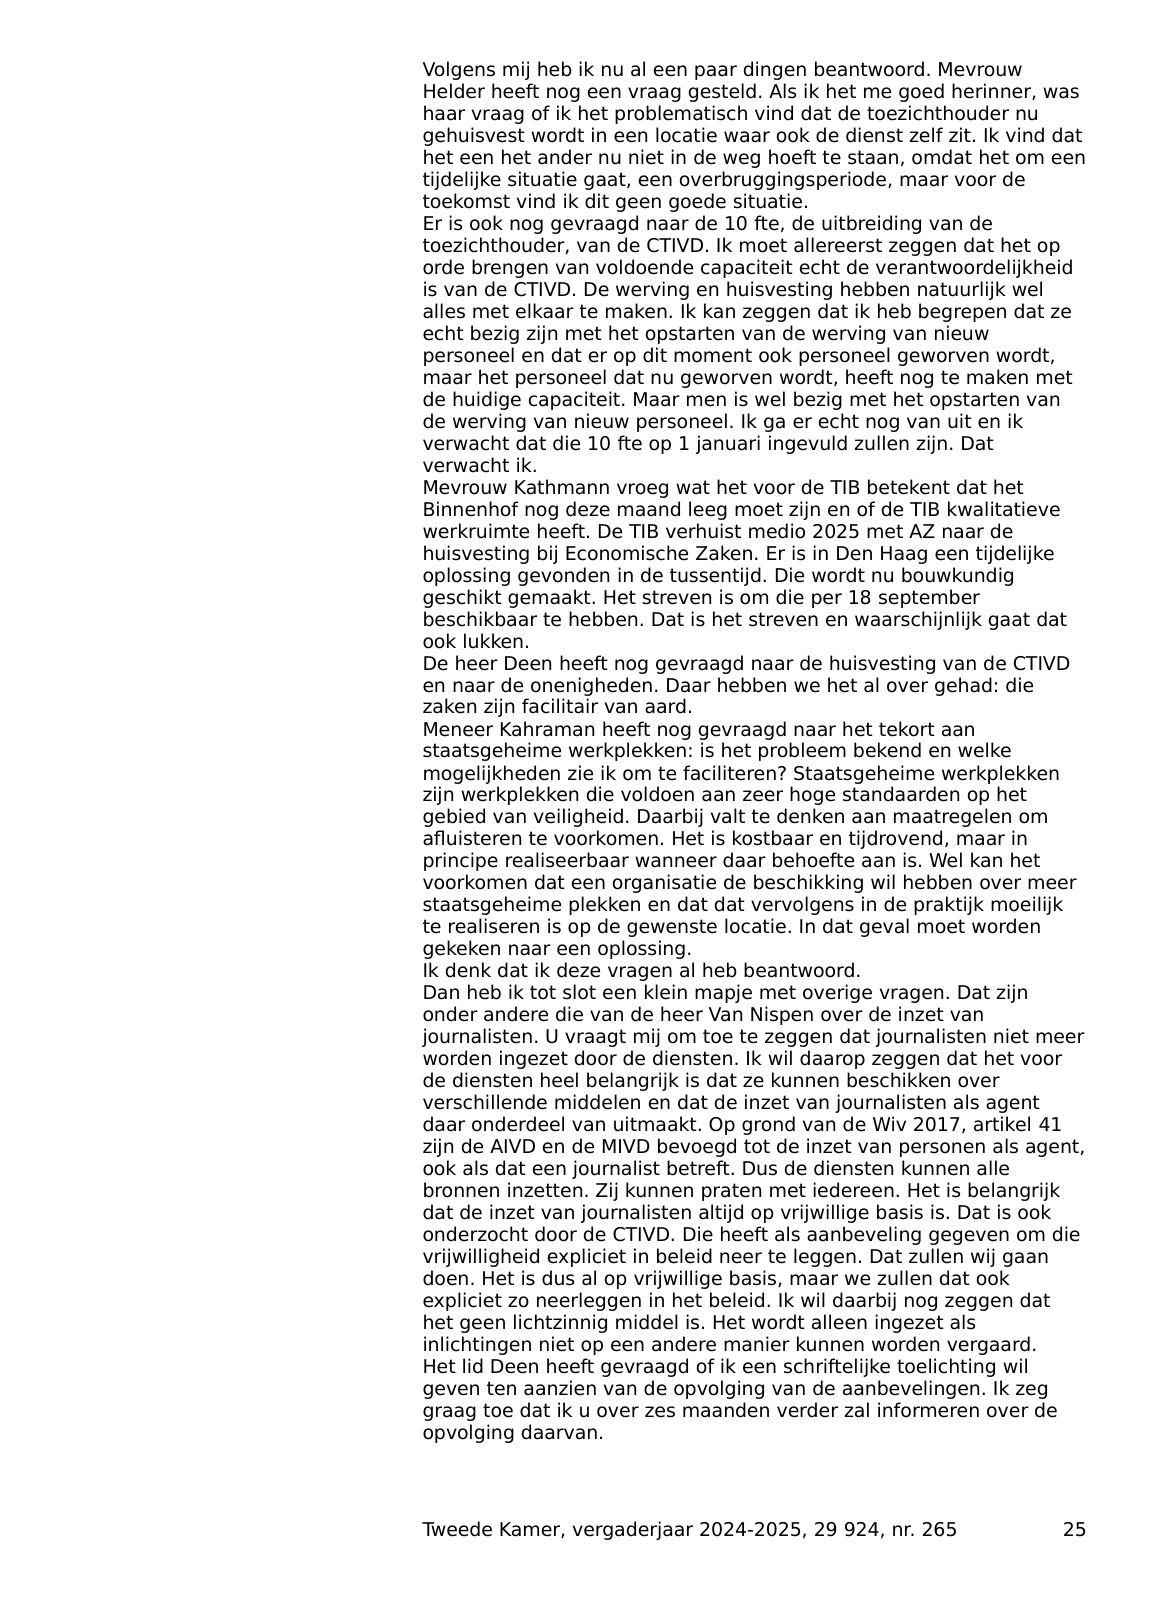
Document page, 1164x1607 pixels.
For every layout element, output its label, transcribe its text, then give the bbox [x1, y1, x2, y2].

text Dan heb ik tot slot een klein mapje met overige vragen. Dat zijn onder andere die van de heer Van Nispen over de inzet van journalisten. U vraagt mij om toe te zeggen dat journalisten niet meer worden ingezet door de diensten. Ik wil daarop zeggen dat het voor de diensten heel belangrijk is dat ze kunnen beschikken over verschillende middelen en dat de inzet van journalisten als agent daar onderdeel van uitmaakt. Op grond van de Wiv 2017, artikel 41 zijn de AIVD en de MIVD bevoegd tot de inzet van personen als agent, ook als dat een journalist betreft. Dus de diensten kunnen alle bronnen inzetten. Zij kunnen praten met iedereen. Het is belangrijk dat de inzet van journalisten altijd op vrijwillige basis is. Dat is ook onderzocht door de CTIVD. Die heeft als aanbeveling gegeven om die vrijwilligheid expliciet in beleid neer te leggen. Dat zullen wij gaan doen. Het is dus al op vrijwillige basis, maar we zullen dat ook expliciet zo neerleggen in het beleid. Ik wil daarbij nog zeggen dat het geen lichtzinnig middel is. Het wordt alleen ingezet als inlichtingen niet op een andere manier kunnen worden vergaard. [422, 982, 1087, 1356]
text De heer Deen heeft nog gevraagd naar de huisvesting van de CTIVD en naar de onenigheden. Daar hebben we het al over gehad: die zaken zijn facilitair van aard. [422, 652, 1087, 718]
text Er is ook nog gevraagd naar de 10 fte, de uitbreiding van de toezichthouder, van de CTIVD. Ik moet allereerst zeggen dat het op orde brengen van voldoende capaciteit echt de verantwoordelijkheid is van de CTIVD. De werving en huisvesting hebben natuurlijk wel alles met elkaar te maken. Ik kan zeggen dat ik heb begrepen dat ze echt bezig zijn met het opstarten van de werving van nieuw personeel en dat er op dit moment ook personeel geworven wordt, maar het personeel dat nu geworven wordt, heeft nog te maken met de huidige capaciteit. Maar men is wel bezig met het opstarten van de werving van nieuw personeel. Ik ga er echt nog van uit en ik verwacht dat die 10 fte op 1 januari ingevuld zullen zijn. Dat verwacht ik. [422, 213, 1087, 477]
text Volgens mij heb ik nu al een paar dingen beantwoord. Mevrouw Helder heeft nog een vraag gesteld. Als ik het me goed herinner, was haar vraag of ik het problematisch vind dat de toezichthouder nu gehuisvest wordt in een locatie waar ook de dienst zelf zit. Ik vind dat het een het ander nu niet in de weg hoeft te staan, omdat het om een tijdelijke situatie gaat, een overbruggingsperiode, maar voor de toekomst vind ik dit geen goede situatie. [422, 59, 1087, 213]
text Het lid Deen heeft gevraagd of ik een schriftelijke toelichting wil geven ten aanzien van de opvolging van de aanbevelingen. Ik zeg graag toe dat ik u over zes maanden verder zal informeren over de opvolging daarvan. [422, 1356, 1087, 1444]
text Ik denk dat ik deze vragen al heb beantwoord. [422, 960, 1087, 982]
text Mevrouw Kathmann vroeg wat het voor de TIB betekent dat het Binnenhof nog deze maand leeg moet zijn en of de TIB kwalitatieve werkruimte heeft. De TIB verhuist medio 2025 met AZ naar de huisvesting bij Economische Zaken. Er is in Den Haag een tijdelijke oplossing gevonden in de tussentijd. Die wordt nu bouwkundig geschikt gemaakt. Het streven is om die per 18 september beschikbaar te hebben. Dat is het streven en waarschijnlijk gaat dat ook lukken. [422, 477, 1087, 652]
text Meneer Kahraman heeft nog gevraagd naar het tekort aan staatsgeheime werkplekken: is het probleem bekend en welke mogelijkheden zie ik om te faciliteren? Staatsgeheime werkplekken zijn werkplekken die voldoen aan zeer hoge standaarden op het gebied van veiligheid. Daarbij valt te denken aan maatregelen om afluisteren te voorkomen. Het is kostbaar en tijdrovend, maar in principe realiseerbaar wanneer daar behoefte aan is. Wel kan het voorkomen dat een organisatie de beschikking wil hebben over meer staatsgeheime plekken en dat dat vervolgens in de praktijk moeilijk te realiseren is op de gewenste locatie. In dat geval moet worden gekeken naar een oplossing. [422, 718, 1087, 960]
